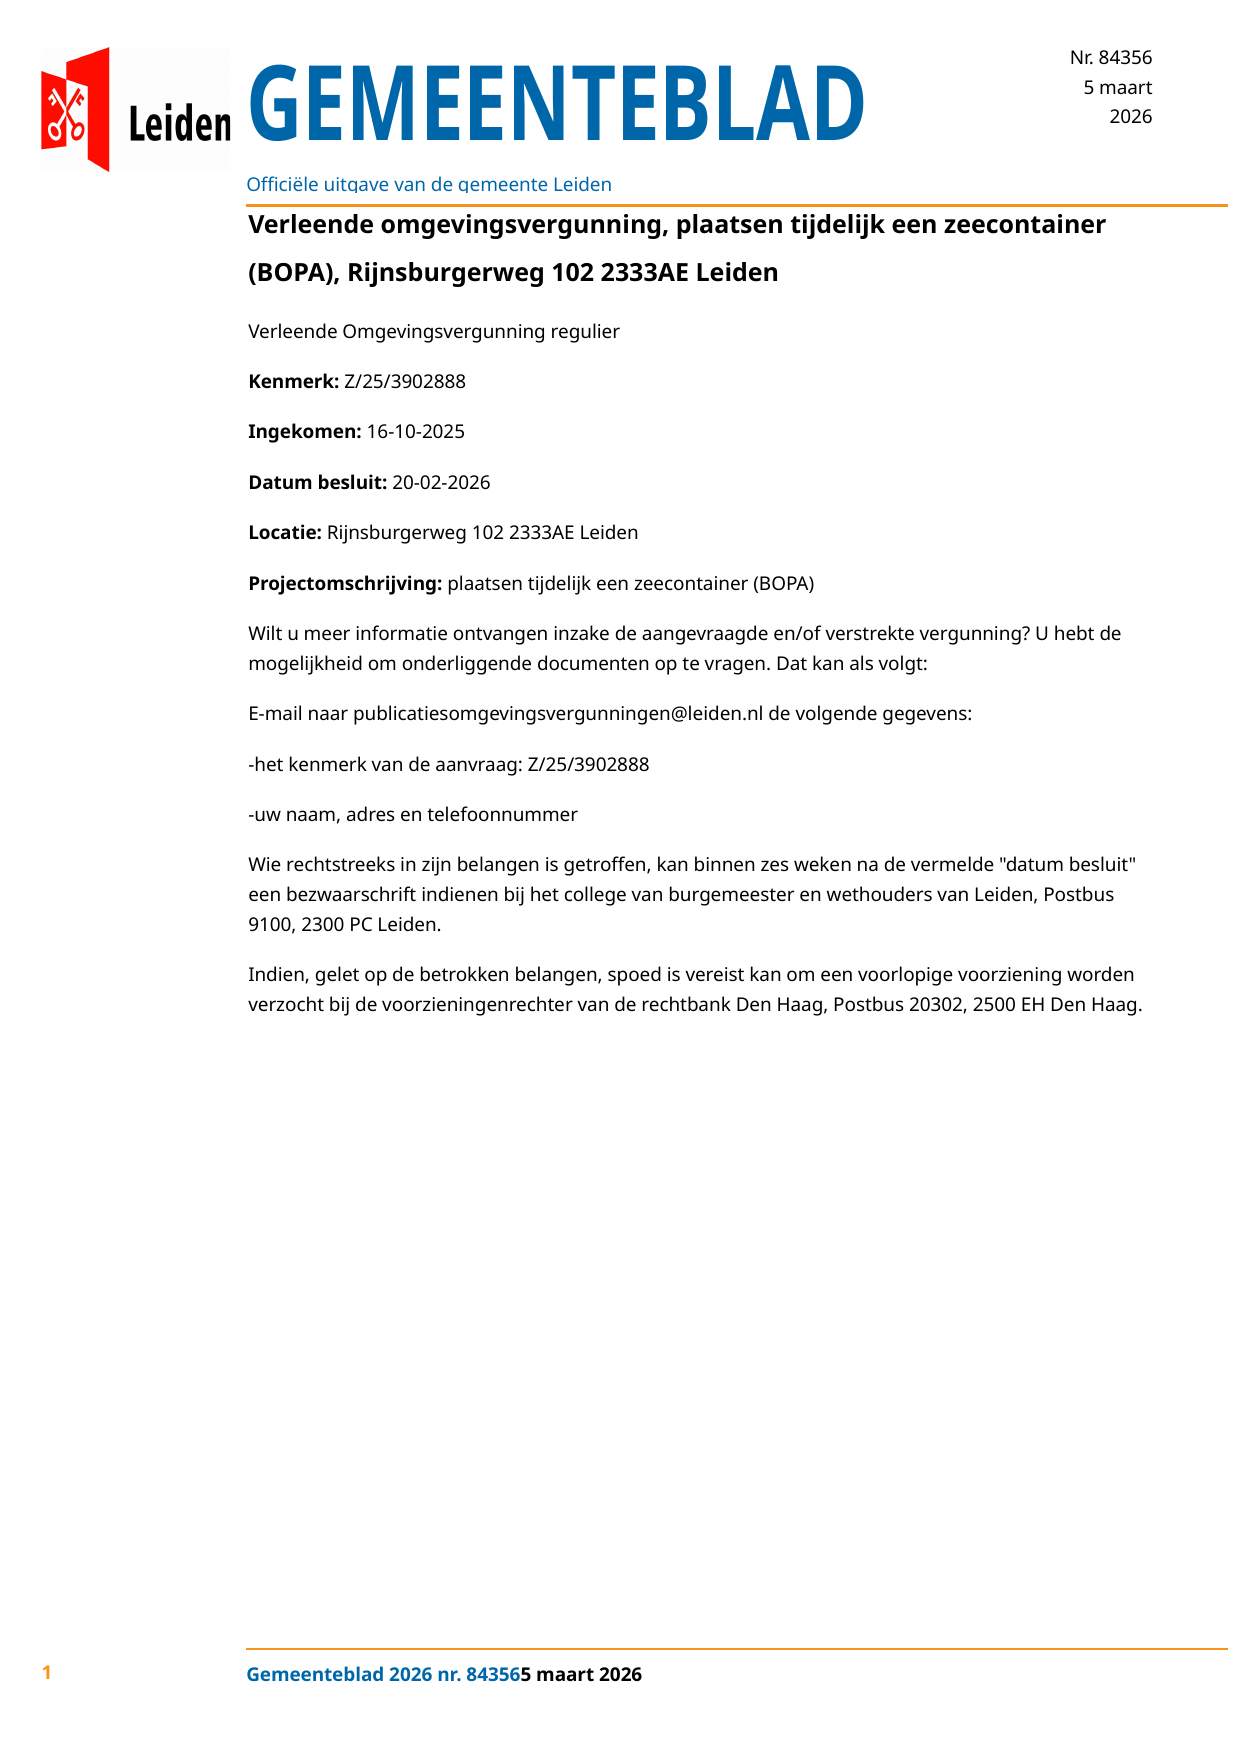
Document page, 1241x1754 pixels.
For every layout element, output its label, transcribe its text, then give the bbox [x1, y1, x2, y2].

text Wilt u meer informatie ontvangen inzake de aangevraagde en/of verstrekte vergunning? U hebt de mogelijkheid om onderliggende documenten op te vragen. Dat kan als volgt: [248, 620, 1152, 676]
text Verleende omgevingsvergunning, plaatsen tijdelijk een zeecontainer (BOPA), Rijnsburgerweg 102 2333AE Leiden [248, 207, 1152, 288]
picture [41, 47, 231, 172]
text Kenmerk: Z/25/3902888 [248, 368, 1152, 394]
text Projectomschrijving: plaatsen tijdelijk een zeecontainer (BOPA) [248, 570, 1152, 596]
text Verleende Omgevingsvergunning regulier [248, 318, 1152, 344]
text -het kenmerk van de aanvraag: Z/25/3902888 [248, 751, 1152, 777]
text Locatie: Rijnsburgerweg 102 2333AE Leiden [248, 519, 1152, 545]
text E-mail naar publicatiesomgevingsvergunningen@leiden.nl de volgende gegevens: [248, 700, 1152, 726]
text Ingekomen: 16-10-2025 [248, 419, 1152, 444]
text Datum besluit: 20-02-2026 [248, 469, 1152, 495]
text Indien, gelet op de betrokken belangen, spoed is vereist kan om een voorlopige voorziening worden verzocht bij de voorzieningenrechter van de rechtbank Den Haag, Postbus 20302, 2500 EH Den Haag. [248, 961, 1152, 1017]
text Wie rechtstreeks in zijn belangen is getroffen, kan binnen zes weken na de vermelde "datum besluit" een bezwaarschrift indienen bij het college van burgemeester en wethouders van Leiden, Postbus 9100, 2300 PC Leiden. [248, 852, 1152, 937]
text -uw naam, adres en telefoonnummer [248, 801, 1152, 827]
